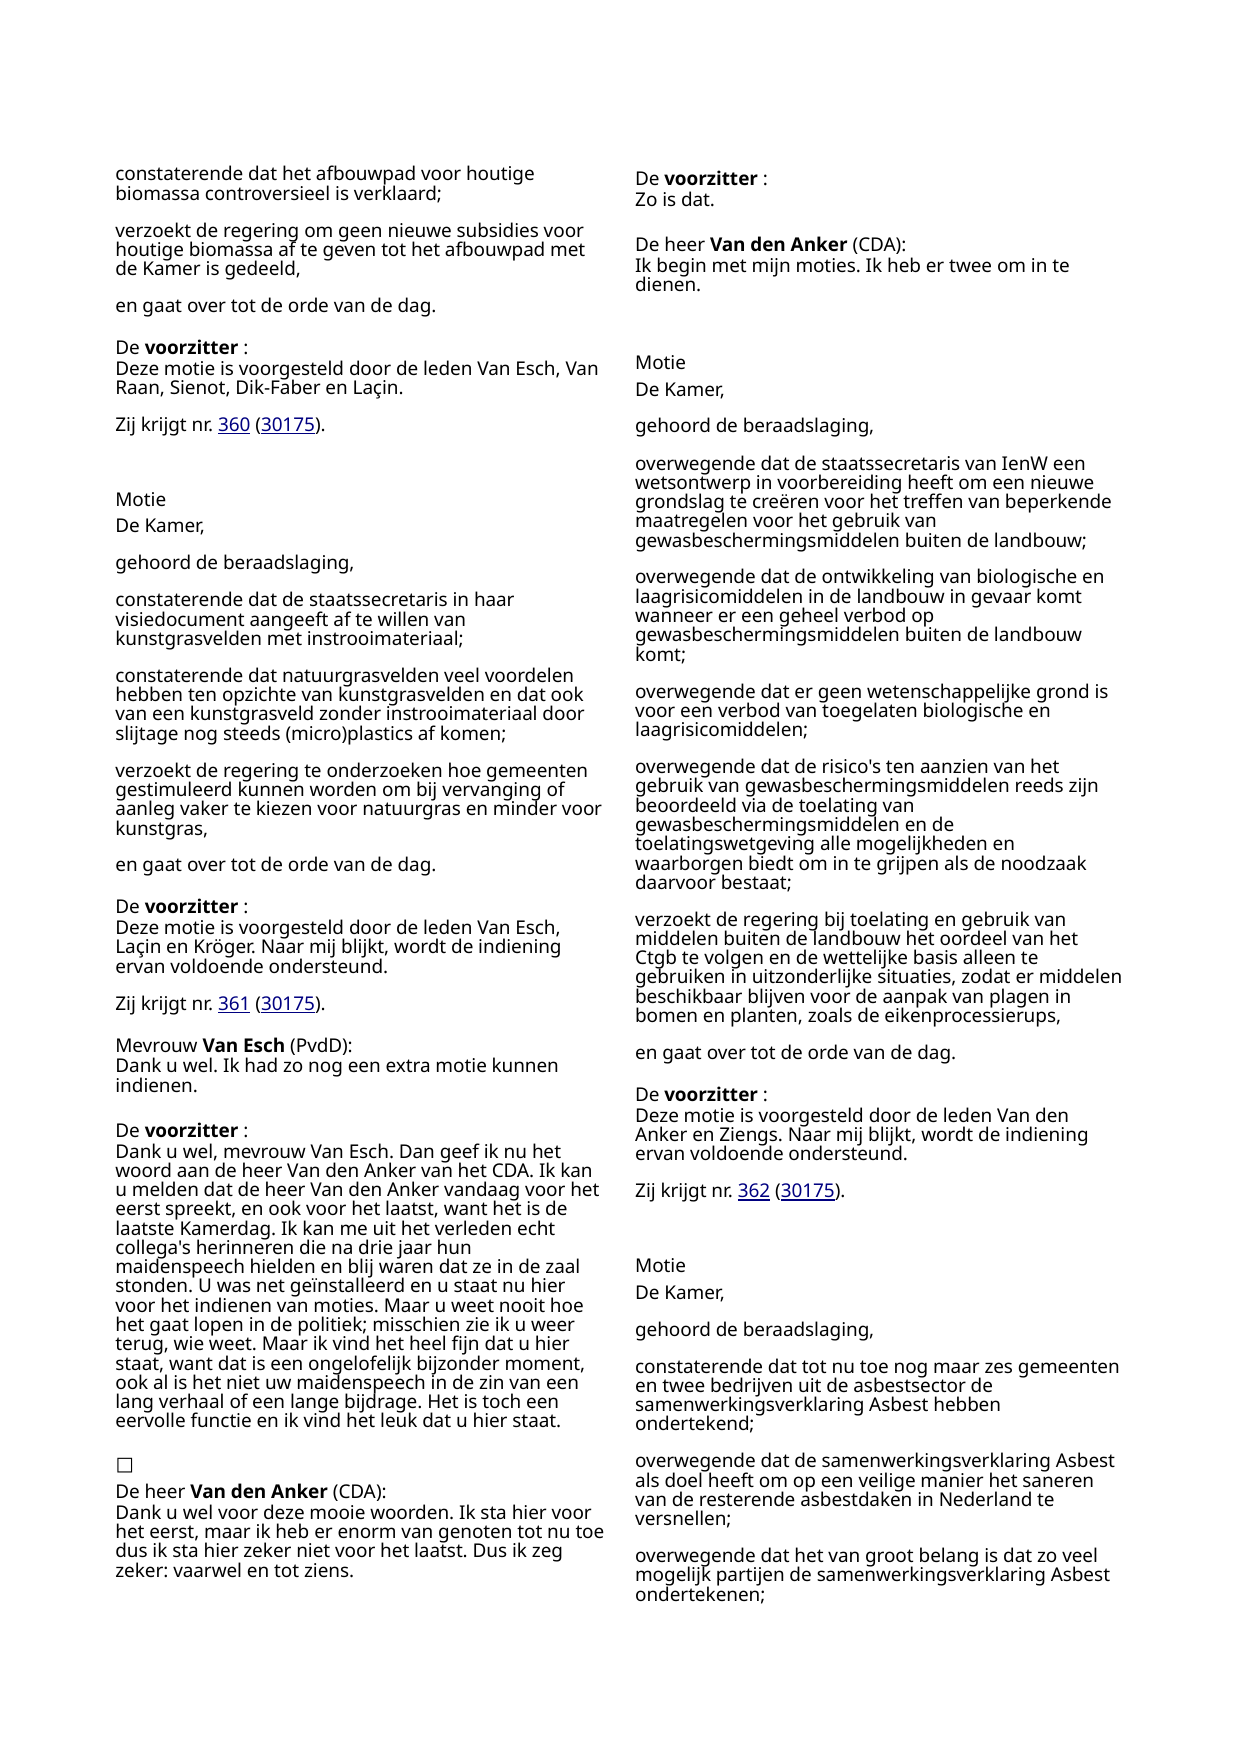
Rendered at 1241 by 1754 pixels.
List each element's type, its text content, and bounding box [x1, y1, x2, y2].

text verzoekt de regering te onderzoeken hoe gemeenten gestimuleerd kunnen worden om bij vervanging of aanleg vaker te kiezen voor natuurgras en minder voor kunstgras, [115, 762, 605, 839]
text constaterende dat de staatssecretaris in haar visiedocument aangeeft af te willen van kunstgrasvelden met instrooimateriaal; [115, 591, 605, 649]
text Motie [635, 349, 1125, 374]
text Deze motie is voorgesteld door de leden Van den Anker en Ziengs. Naar mij blijkt, wordt de indiening ervan voldoende ondersteund. [635, 1107, 1125, 1164]
text en gaat over tot de orde van de dag. [115, 297, 605, 316]
text Mevrouw Van Esch (PvdD): [115, 1032, 605, 1057]
text overwegende dat de samenwerkingsverklaring Asbest als doel heeft om op een veilige manier het saneren van de resterende asbestdaken in Nederland te versnellen; [635, 1452, 1125, 1529]
text verzoekt de regering om geen nieuwe subsidies voor houtige biomassa af te geven tot het afbouwpad met de Kamer is gedeeld, [115, 222, 605, 279]
text ⬜ [115, 1452, 605, 1478]
text Motie [115, 486, 605, 511]
text Ik begin met mijn moties. Ik heb er twee om in te dienen. [635, 257, 1125, 295]
text en gaat over tot de orde van de dag. [635, 1044, 1125, 1063]
text overwegende dat de staatssecretaris van IenW een wetsontwerp in voorbereiding heeft om een nieuwe grondslag te creëren voor het treffen van beperkende maatregelen voor het gebruik van gewasbeschermingsmiddelen buiten de landbouw; [635, 454, 1125, 551]
text gehoord de beraadslaging, [635, 1321, 1125, 1340]
text Zij krijgt nr. 360 (30175). [115, 416, 605, 435]
text De voorzitter : [635, 1081, 1125, 1107]
text Deze motie is voorgesteld door de leden Van Esch, Van Raan, Sienot, Dik-Faber en Laçin. [115, 360, 605, 398]
text Dank u wel voor deze mooie woorden. Ik sta hier voor het eerst, maar ik heb er enorm van genoten tot nu toe dus ik sta hier zeker niet voor het laatst. Dus ik zeg zeker: vaarwel en tot ziens. [115, 1504, 605, 1581]
text De voorzitter : [115, 1117, 605, 1143]
text De voorzitter : [635, 165, 1125, 191]
text overwegende dat de risico's ten aanzien van het gebruik van gewasbeschermingsmiddelen reeds zijn beoordeeld via de toelating van gewasbeschermingsmiddelen en de toelatingswetgeving alle mogelijkheden en waarborgen biedt om in te grijpen als de noodzaak daarvoor bestaat; [635, 758, 1125, 893]
text Motie [635, 1252, 1125, 1278]
text constaterende dat natuurgrasvelden veel voordelen hebben ten opzichte van kunstgrasvelden en dat ook van een kunstgrasveld zonder instrooimateriaal door slijtage nog steeds (micro)plastics af komen; [115, 667, 605, 744]
text Zij krijgt nr. 362 (30175). [635, 1182, 1125, 1202]
text constaterende dat het afbouwpad voor houtige biomassa controversieel is verklaard; [115, 165, 605, 204]
text Deze motie is voorgesteld door de leden Van Esch, Laçin en Kröger. Naar mij blijkt, wordt de indiening ervan voldoende ondersteund. [115, 919, 605, 977]
text constaterende dat tot nu toe nog maar zes gemeenten en twee bedrijven uit de asbestsector de samenwerkingsverklaring Asbest hebben ondertekend; [635, 1358, 1125, 1435]
text Zij krijgt nr. 361 (30175). [115, 995, 605, 1014]
text verzoekt de regering bij toelating en gebruik van middelen buiten de landbouw het oordeel van het Ctgb te volgen en de wettelijke basis alleen te gebruiken in uitzonderlijke situaties, zodat er middelen beschikbaar blijven voor de aanpak van plagen in bomen en planten, zoals de eikenprocessierups, [635, 911, 1125, 1026]
text overwegende dat het van groot belang is dat zo veel mogelijk partijen de samenwerkingsverklaring Asbest ondertekenen; [635, 1547, 1125, 1605]
text overwegende dat er geen wetenschappelijke grond is voor een verbod van toegelaten biologische en laagrisicomiddelen; [635, 683, 1125, 740]
text overwegende dat de ontwikkeling van biologische en laagrisicomiddelen in de landbouw in gevaar komt wanneer er een geheel verbod op gewasbeschermingsmiddelen buiten de landbouw komt; [635, 568, 1125, 665]
text gehoord de beraadslaging, [635, 417, 1125, 437]
text Zo is dat. [635, 191, 1125, 210]
text en gaat over tot de orde van de dag. [115, 856, 605, 876]
text De voorzitter : [115, 334, 605, 360]
text De Kamer, [635, 1284, 1125, 1303]
text De heer Van den Anker (CDA): [115, 1478, 605, 1504]
text gehoord de beraadslaging, [115, 554, 605, 574]
text De Kamer, [115, 517, 605, 537]
text Dank u wel. Ik had zo nog een extra motie kunnen indienen. [115, 1057, 605, 1096]
text De voorzitter : [115, 893, 605, 919]
text De heer Van den Anker (CDA): [635, 231, 1125, 257]
text De Kamer, [635, 381, 1125, 400]
text Dank u wel, mevrouw Van Esch. Dan geef ik nu het woord aan de heer Van den Anker van het CDA. Ik kan u melden dat de heer Van den Anker vandaag voor het eerst spreekt, en ook voor het laatst, want het is de laatste Kamerdag. Ik kan me uit het verleden echt collega's herinneren die na drie jaar hun maidenspeech hielden en blij waren dat ze in de zaal stonden. U was net geïnstalleerd en u staat nu hier voor het indienen van moties. Maar u weet nooit hoe het gaat lopen in de politiek; misschien zie ik u weer terug, wie weet. Maar ik vind het heel fijn dat u hier staat, want dat is een ongelofelijk bijzonder moment, ook al is het niet uw maidenspeech in de zin van een lang verhaal of een lange bijdrage. Het is toch een eervolle functie en ik vind het leuk dat u hier staat. [115, 1143, 605, 1432]
